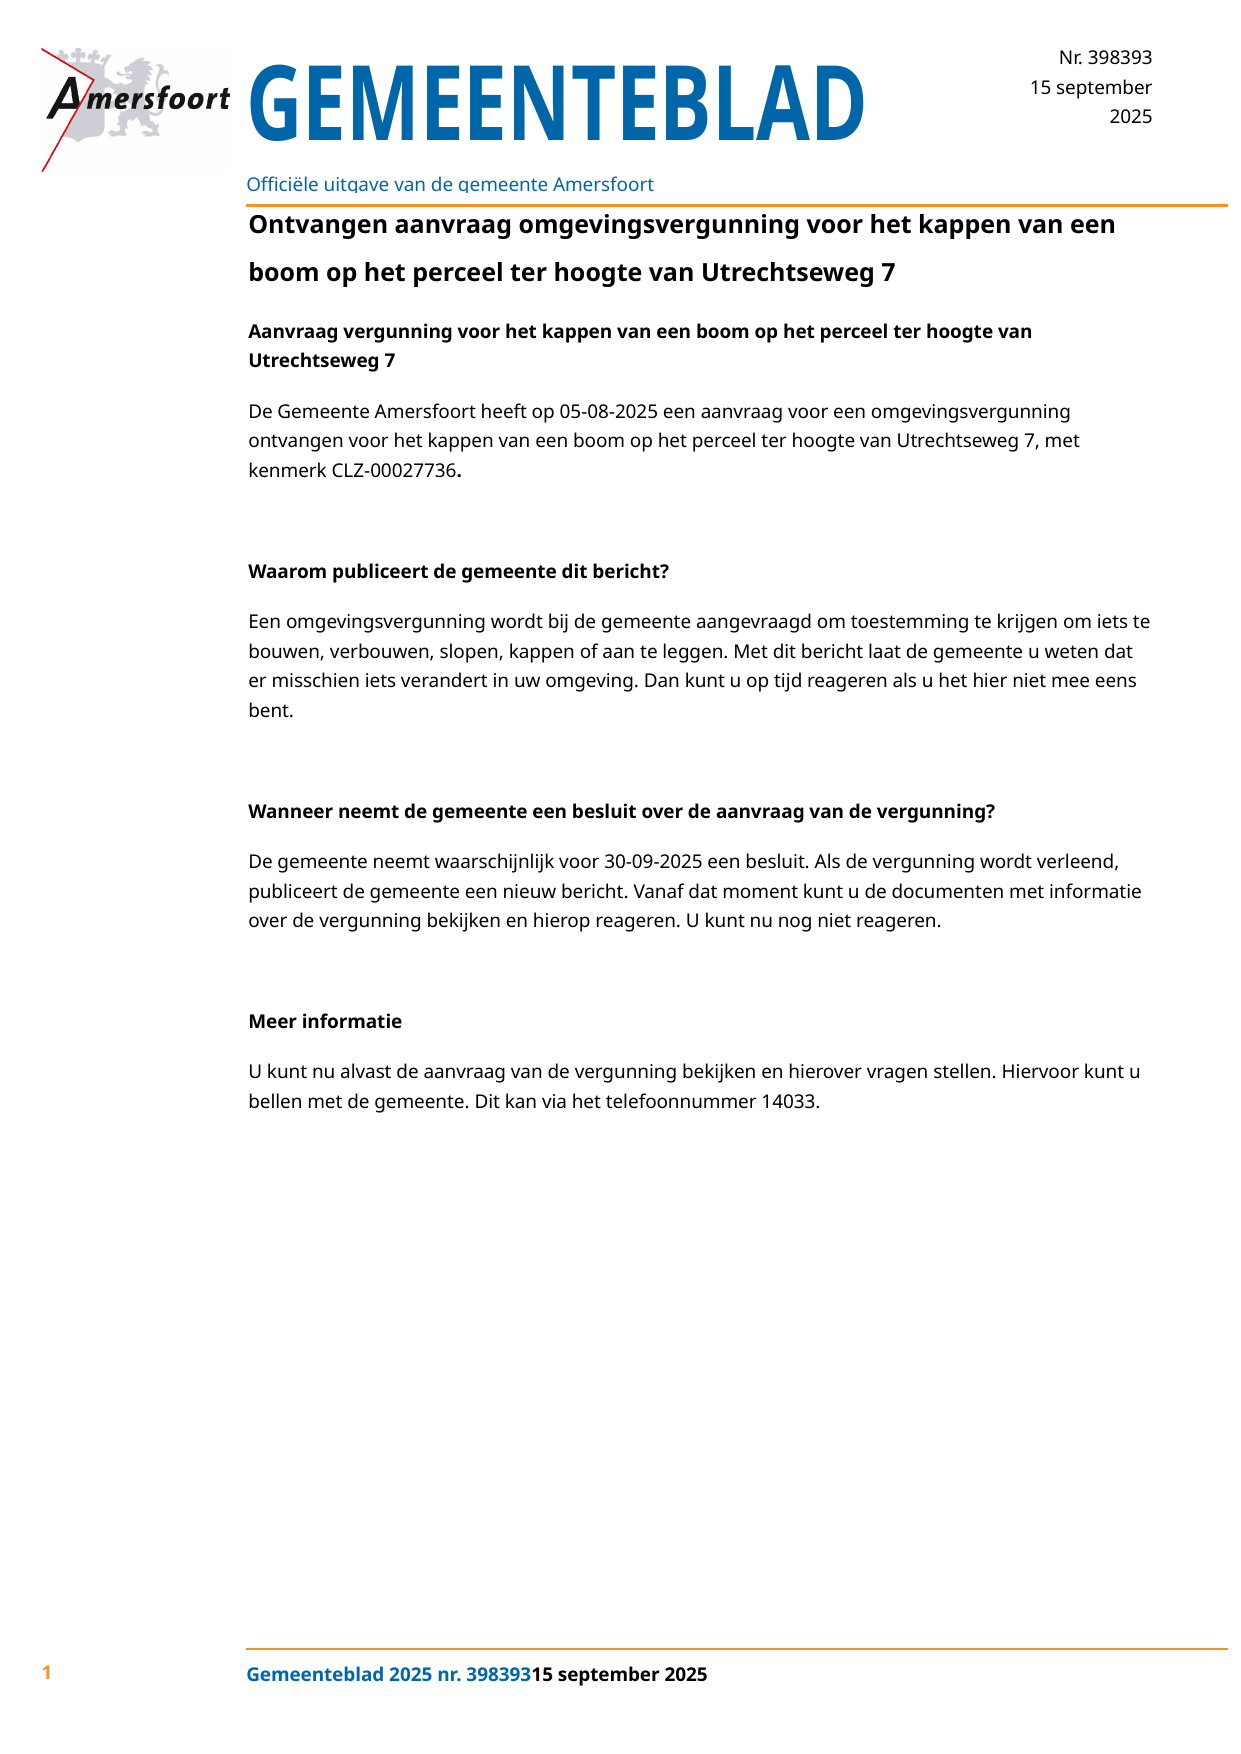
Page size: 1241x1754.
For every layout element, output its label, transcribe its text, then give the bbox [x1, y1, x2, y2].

text Meer informatie [248, 1008, 1152, 1034]
text Waarom publiceert de gemeente dit bericht? [248, 558, 1152, 584]
text De gemeente neemt waarschijnlijk voor 30-09-2025 een besluit. Als de vergunning wordt verleend, publiceert de gemeente een nieuw bericht. Vanaf dat moment kunt u de documenten met informatie over de vergunning bekijken en hierop reageren. U kunt nu nog niet reageren. [248, 848, 1152, 933]
text U kunt nu alvast de aanvraag van de vergunning bekijken en hierover vragen stellen. Hiervoor kunt u bellen met de gemeente. Dit kan via het telefoonnummer 14033. [248, 1059, 1152, 1114]
text Aanvraag vergunning voor het kappen van een boom op het perceel ter hoogte van Utrechtseweg 7 [248, 318, 1152, 373]
text De Gemeente Amersfoort heeft op 05-08-2025 een aanvraag voor een omgevingsvergunning ontvangen voor het kappen van een boom op het perceel ter hoogte van Utrechtseweg 7, met kenmerk CLZ-00027736. [248, 398, 1152, 483]
text Ontvangen aanvraag omgevingsvergunning voor het kappen van een boom op het perceel ter hoogte van Utrechtseweg 7 [248, 207, 1152, 288]
text Een omgevingsvergunning wordt bij de gemeente aangevraagd om toestemming te krijgen om iets te bouwen, verbouwen, slopen, kappen of aan te leggen. Met dit bericht laat de gemeente u weten dat er misschien iets verandert in uw omgeving. Dan kunt u op tijd reageren als u het hier niet mee eens bent. [248, 608, 1152, 723]
picture [41, 47, 231, 172]
text Wanneer neemt de gemeente een besluit over de aanvraag van de vergunning? [248, 798, 1152, 824]
